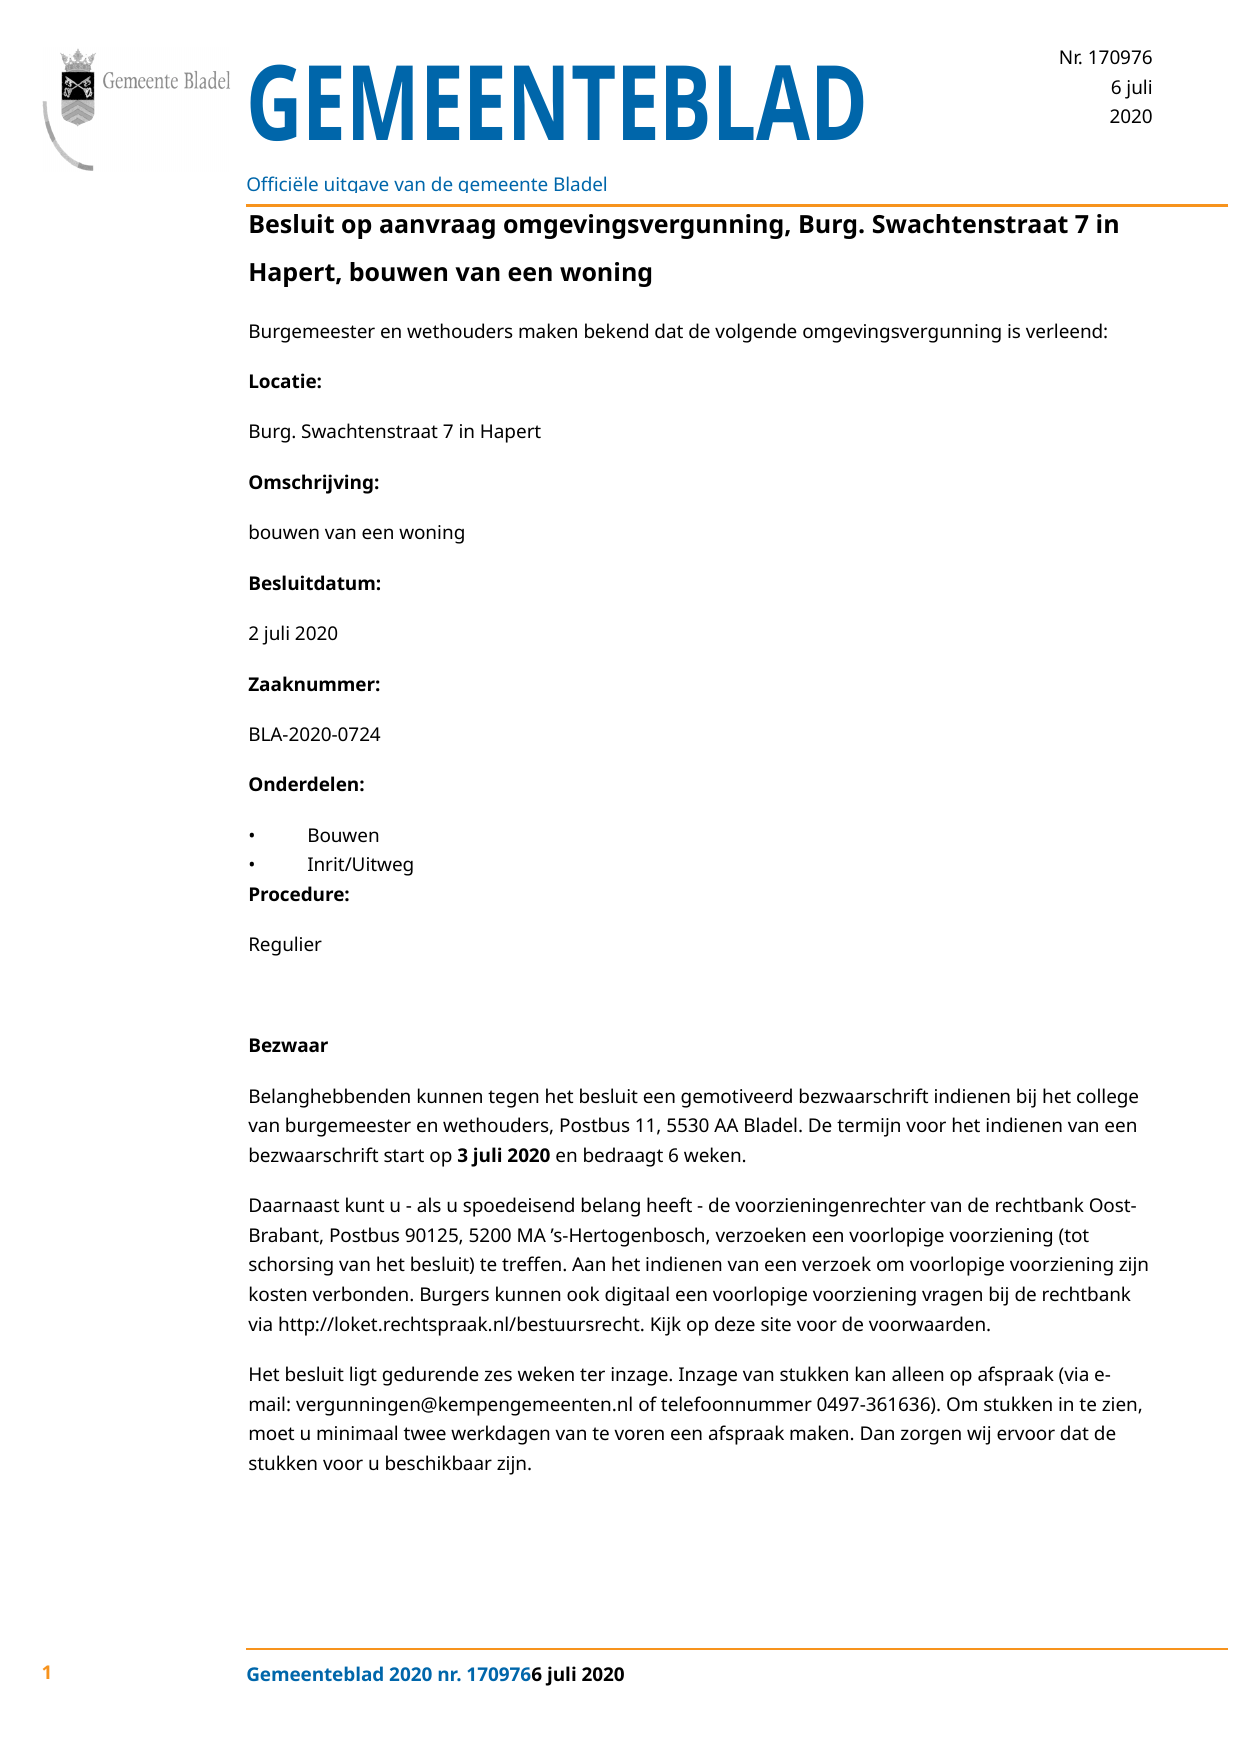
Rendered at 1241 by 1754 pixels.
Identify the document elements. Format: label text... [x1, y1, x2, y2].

text Zaaknummer: [248, 671, 1152, 697]
text Bezwaar [248, 1032, 1152, 1058]
text Belanghebbenden kunnen tegen het besluit een gemotiveerd bezwaarschrift indienen bij het college van burgemeester en wethouders, Postbus 11, 5530 AA Bladel. De termijn voor het indienen van een bezwaarschrift start op 3 juli 2020 en bedraagt 6 weken. [248, 1083, 1152, 1168]
text Procedure: [248, 881, 1152, 907]
text Omschrijving: [248, 469, 1152, 495]
text Het besluit ligt gedurende zes weken ter inzage. Inzage van stukken kan alleen op afspraak (via e-mail: vergunningen@kempengemeenten.nl of telefoonnummer 0497-361636). Om stukken in te zien, moet u minimaal twee werkdagen van te voren een afspraak maken. Dan zorgen wij ervoor dat de stukken voor u beschikbaar zijn. [248, 1361, 1152, 1476]
text Besluitdatum: [248, 570, 1152, 596]
text Onderdelen: [248, 772, 1152, 797]
text Locatie: [248, 368, 1152, 394]
text BLA-2020-0724 [248, 721, 1152, 747]
picture [41, 47, 231, 172]
text bouwen van een woning [248, 519, 1152, 545]
list Inrit/Uitweg [248, 852, 1152, 877]
text Besluit op aanvraag omgevingsvergunning, Burg. Swachtenstraat 7 in Hapert, bouwen van een woning [248, 207, 1152, 288]
text Burg. Swachtenstraat 7 in Hapert [248, 419, 1152, 444]
text 2 juli 2020 [248, 620, 1152, 646]
list Bouwen [248, 822, 1152, 848]
text Regulier [248, 932, 1152, 957]
text Daarnaast kunt u - als u spoedeisend belang heeft - de voorzieningenrechter van de rechtbank Oost-Brabant, Postbus 90125, 5200 MA ’s-Hertogenbosch, verzoeken een voorlopige voorziening (tot schorsing van het besluit) te treffen. Aan het indienen van een verzoek om voorlopige voorziening zijn kosten verbonden. Burgers kunnen ook digitaal een voorlopige voorziening vragen bij de rechtbank via http://loket.rechtspraak.nl/bestuursrecht. Kijk op deze site voor de voorwaarden. [248, 1192, 1152, 1337]
text Burgemeester en wethouders maken bekend dat de volgende omgevingsvergunning is verleend: [248, 318, 1152, 344]
